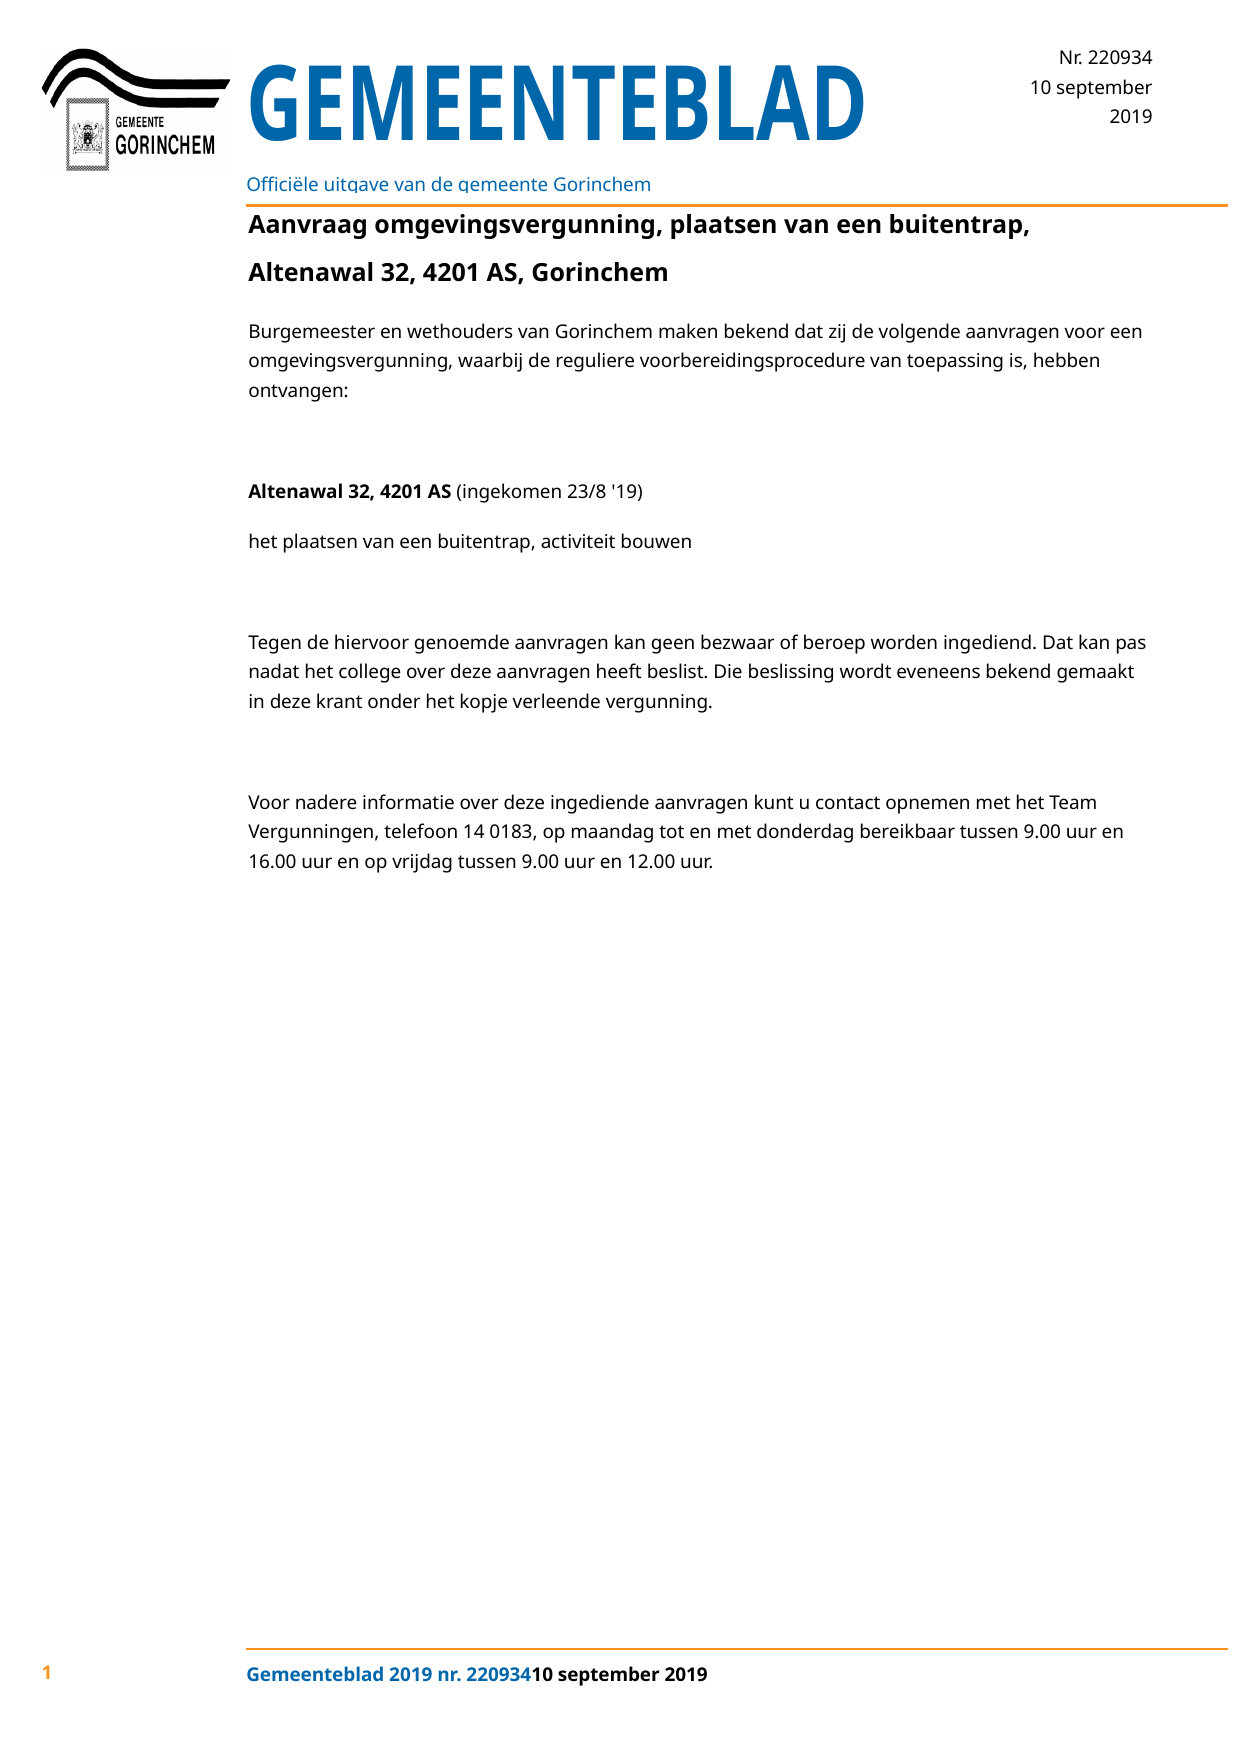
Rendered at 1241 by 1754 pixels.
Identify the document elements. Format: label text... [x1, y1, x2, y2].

text Altenawal 32, 4201 AS (ingekomen 23/8 '19) [248, 478, 1152, 504]
text Aanvraag omgevingsvergunning, plaatsen van een buitentrap, Altenawal 32, 4201 AS, Gorinchem [248, 207, 1152, 288]
text het plaatsen van een buitentrap, activiteit bouwen [248, 528, 1152, 554]
text Tegen de hiervoor genoemde aanvragen kan geen bezwaar of beroep worden ingediend. Dat kan pas nadat het college over deze aanvragen heeft beslist. Die beslissing wordt eveneens bekend gemaakt in deze krant onder het kopje verleende vergunning. [248, 629, 1152, 714]
text Voor nadere informatie over deze ingediende aanvragen kunt u contact opnemen met het Team Vergunningen, telefoon 14 0183, op maandag tot en met donderdag bereikbaar tussen 9.00 uur en 16.00 uur en op vrijdag tussen 9.00 uur en 12.00 uur. [248, 789, 1152, 874]
picture [41, 47, 231, 172]
text Burgemeester en wethouders van Gorinchem maken bekend dat zij de volgende aanvragen voor een omgevingsvergunning, waarbij de reguliere voorbereidingsprocedure van toepassing is, hebben ontvangen: [248, 318, 1152, 403]
